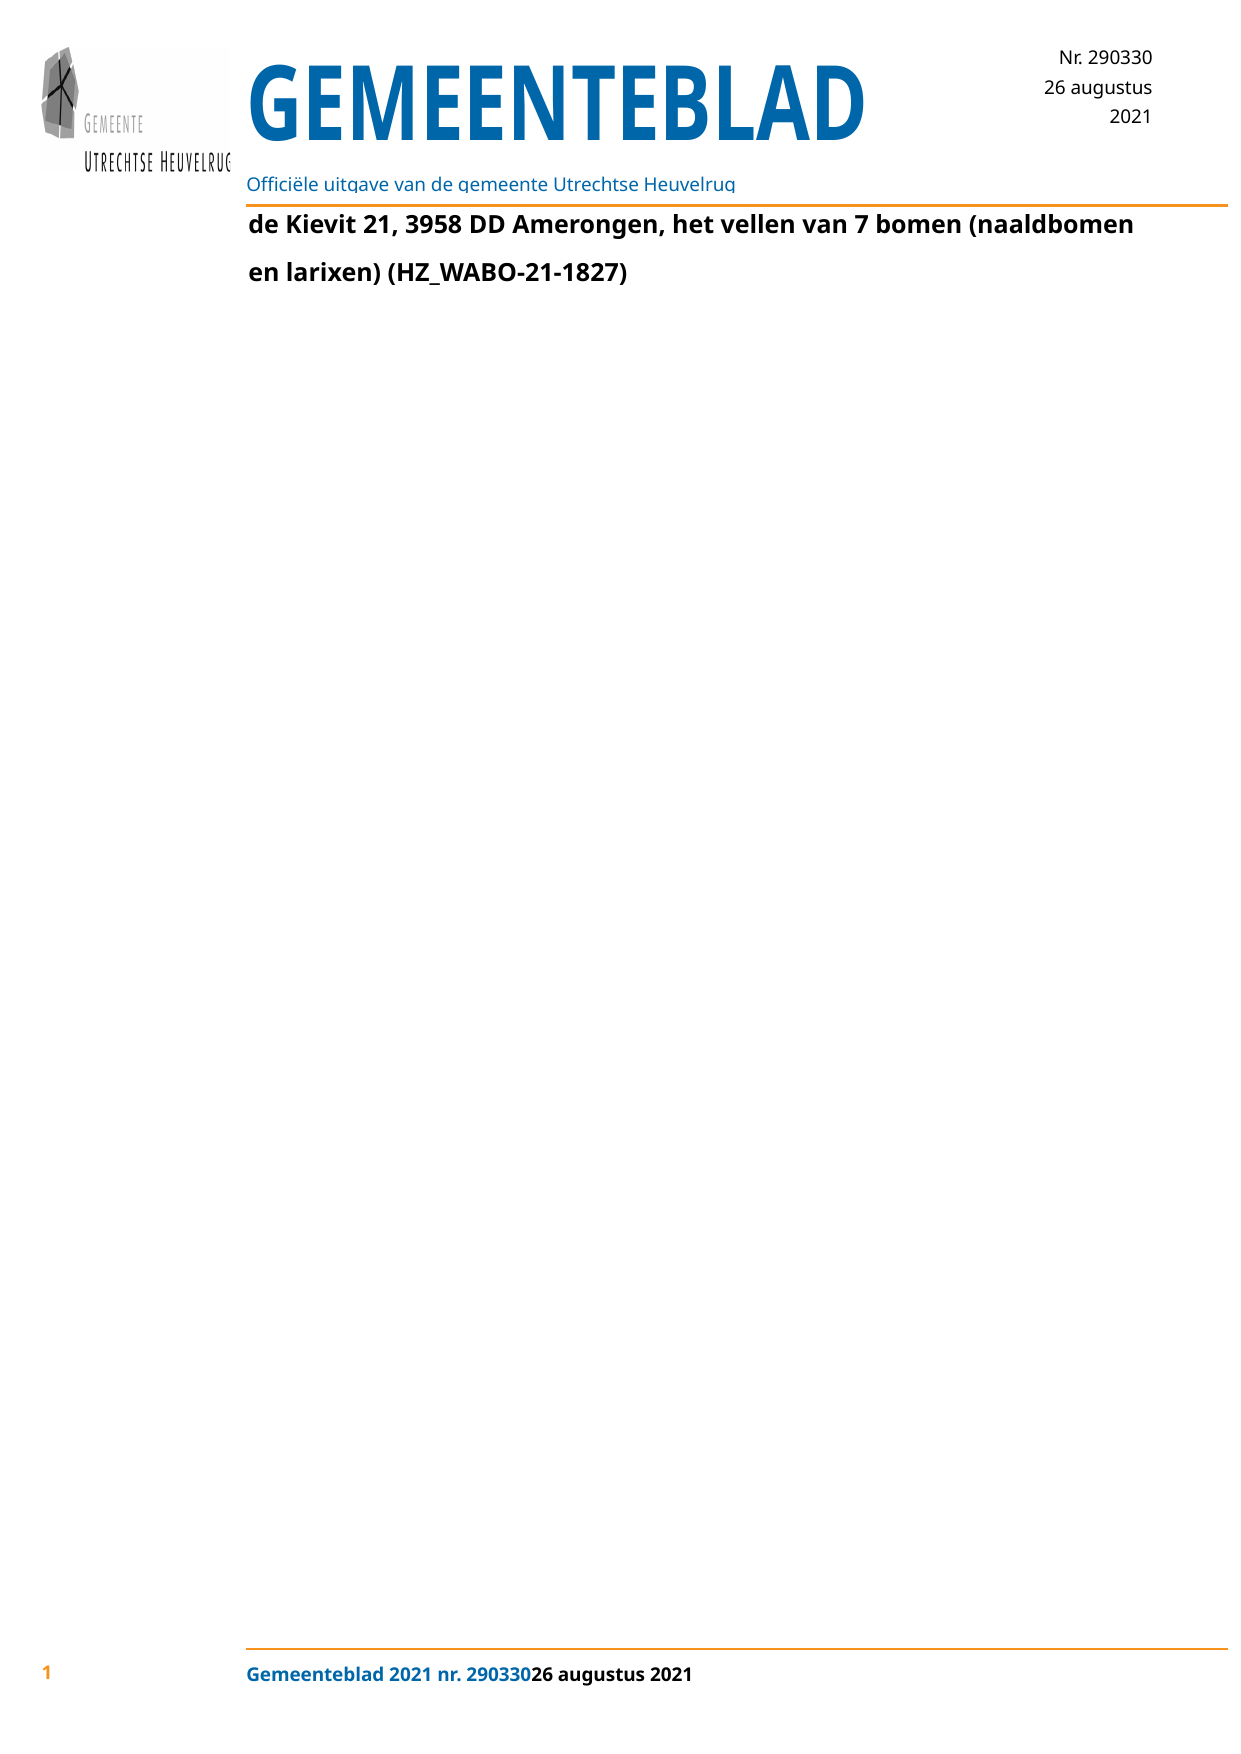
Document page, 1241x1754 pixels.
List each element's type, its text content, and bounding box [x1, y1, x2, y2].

picture [41, 47, 231, 172]
text de Kievit 21, 3958 DD Amerongen, het vellen van 7 bomen (naaldbomen en larixen) (HZ_WABO-21-1827) [248, 207, 1152, 288]
